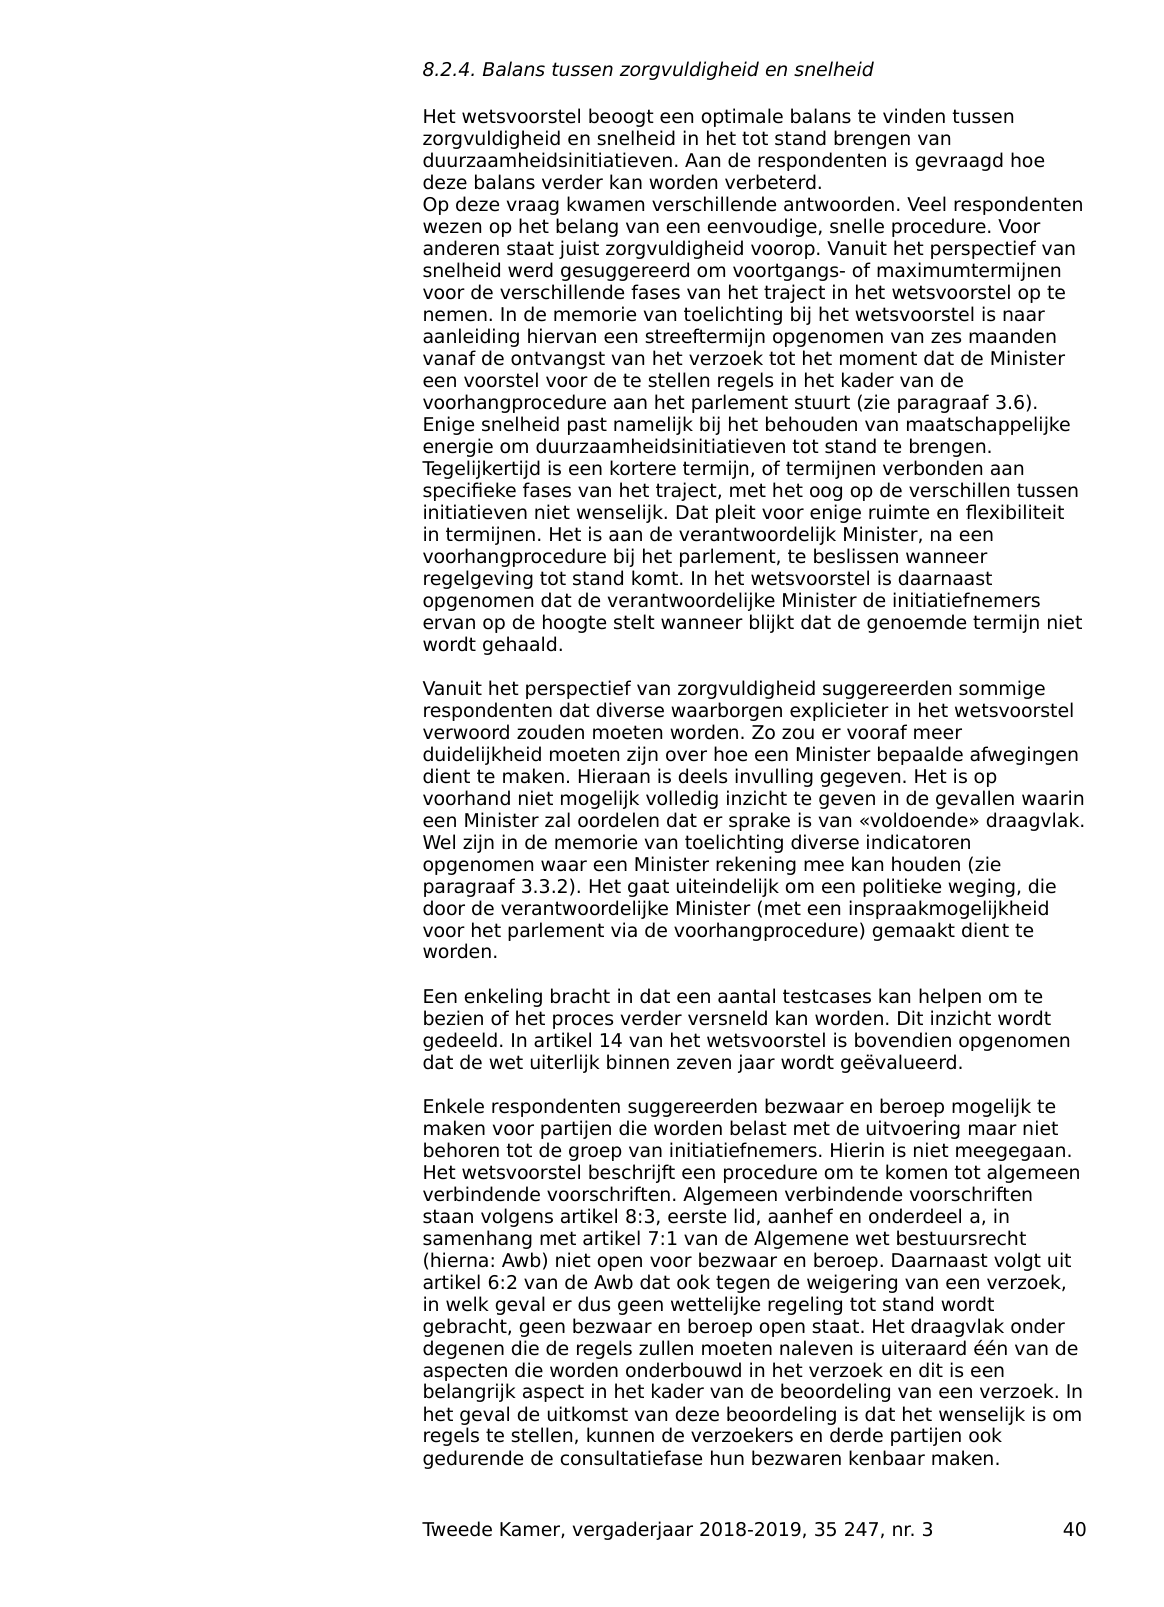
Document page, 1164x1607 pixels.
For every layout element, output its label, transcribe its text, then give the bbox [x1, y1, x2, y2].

text Vanuit het perspectief van zorgvuldigheid suggereerden sommige respondenten dat diverse waarborgen explicieter in het wetsvoorstel verwoord zouden moeten worden. Zo zou er vooraf meer duidelijkheid moeten zijn over hoe een Minister bepaalde afwegingen dient te maken. Hieraan is deels invulling gegeven. Het is op voorhand niet mogelijk volledig inzicht te geven in de gevallen waarin een Minister zal oordelen dat er sprake is van «voldoende» draagvlak. Wel zijn in de memorie van toelichting diverse indicatoren opgenomen waar een Minister rekening mee kan houden (zie paragraaf 3.3.2). Het gaat uiteindelijk om een politieke weging, die door de verantwoordelijke Minister (met een inspraakmogelijkheid voor het parlement via de voorhangprocedure) gemaakt dient te worden. [422, 678, 1087, 963]
text Enkele respondenten suggereerden bezwaar en beroep mogelijk te maken voor partijen die worden belast met de uitvoering maar niet behoren tot de groep van initiatiefnemers. Hierin is niet meegegaan. Het wetsvoorstel beschrijft een procedure om te komen tot algemeen verbindende voorschriften. Algemeen verbindende voorschriften staan volgens artikel 8:3, eerste lid, aanhef en onderdeel a, in samenhang met artikel 7:1 van de Algemene wet bestuursrecht (hierna: Awb) niet open voor bezwaar en beroep. Daarnaast volgt uit artikel 6:2 van de Awb dat ook tegen de weigering van een verzoek, in welk geval er dus geen wettelijke regeling tot stand wordt gebracht, geen bezwaar en beroep open staat. Het draagvlak onder degenen die de regels zullen moeten naleven is uiteraard één van de aspecten die worden onderbouwd in het verzoek en dit is een belangrijk aspect in het kader van de beoordeling van een verzoek. In het geval de uitkomst van deze beoordeling is dat het wenselijk is om regels te stellen, kunnen de verzoekers en derde partijen ook gedurende de consultatiefase hun bezwaren kenbaar maken. [422, 1096, 1087, 1469]
text Het wetsvoorstel beoogt een optimale balans te vinden tussen zorgvuldigheid en snelheid in het tot stand brengen van duurzaamheidsinitiatieven. Aan de respondenten is gevraagd hoe deze balans verder kan worden verbeterd. [422, 106, 1087, 194]
subtitle 8.2.4. Balans tussen zorgvuldigheid en snelheid [422, 59, 1087, 81]
text Op deze vraag kwamen verschillende antwoorden. Veel respondenten wezen op het belang van een eenvoudige, snelle procedure. Voor anderen staat juist zorgvuldigheid voorop. Vanuit het perspectief van snelheid werd gesuggereerd om voortgangs- of maximumtermijnen voor de verschillende fases van het traject in het wetsvoorstel op te nemen. In de memorie van toelichting bij het wetsvoorstel is naar aanleiding hiervan een streeftermijn opgenomen van zes maanden vanaf de ontvangst van het verzoek tot het moment dat de Minister een voorstel voor de te stellen regels in het kader van de voorhangprocedure aan het parlement stuurt (zie paragraaf 3.6). Enige snelheid past namelijk bij het behouden van maatschappelijke energie om duurzaamheidsinitiatieven tot stand te brengen. Tegelijkertijd is een kortere termijn, of termijnen verbonden aan specifieke fases van het traject, met het oog op de verschillen tussen initiatieven niet wenselijk. Dat pleit voor enige ruimte en flexibiliteit in termijnen. Het is aan de verantwoordelijk Minister, na een voorhangprocedure bij het parlement, te beslissen wanneer regelgeving tot stand komt. In het wetsvoorstel is daarnaast opgenomen dat de verantwoordelijke Minister de initiatiefnemers ervan op de hoogte stelt wanneer blijkt dat de genoemde termijn niet wordt gehaald. [422, 194, 1087, 656]
text Een enkeling bracht in dat een aantal testcases kan helpen om te bezien of het proces verder versneld kan worden. Dit inzicht wordt gedeeld. In artikel 14 van het wetsvoorstel is bovendien opgenomen dat de wet uiterlijk binnen zeven jaar wordt geëvalueerd. [422, 986, 1087, 1073]
